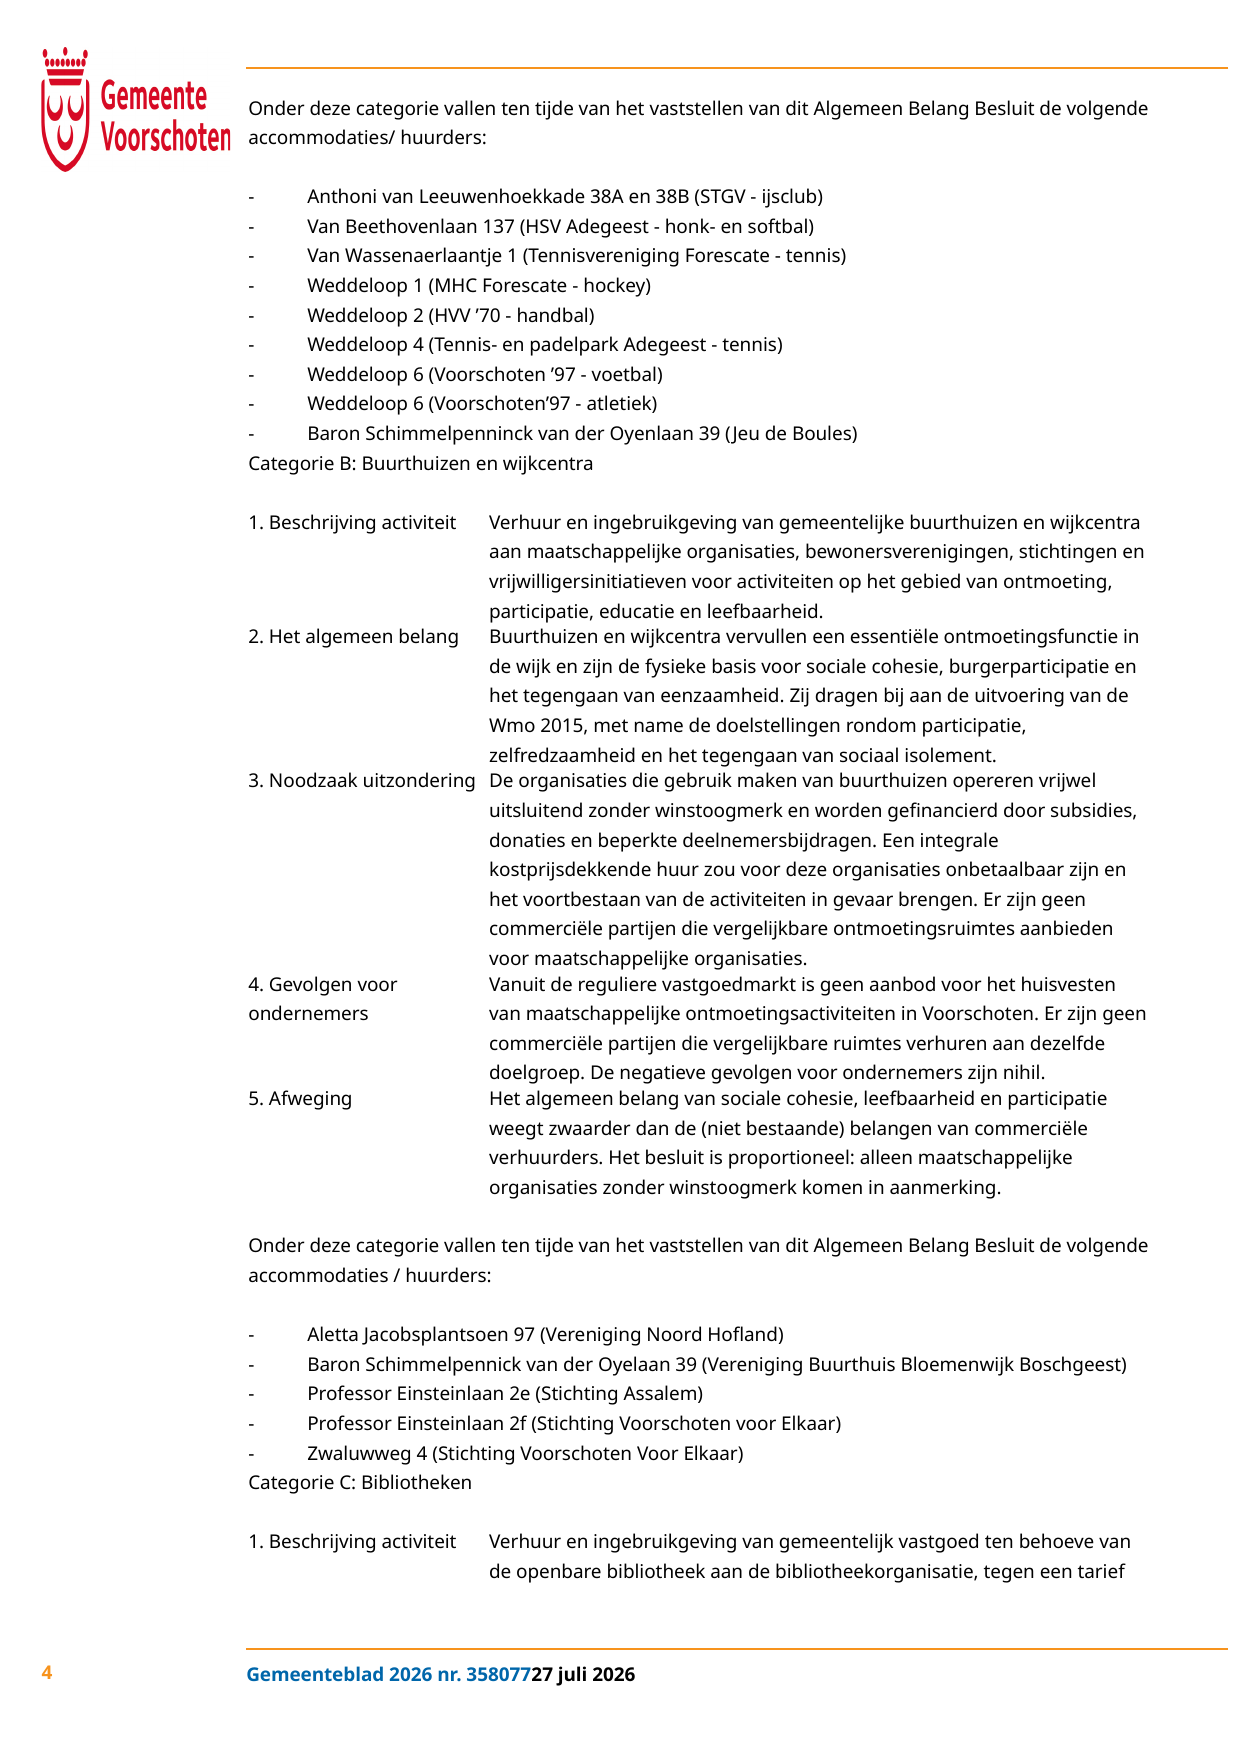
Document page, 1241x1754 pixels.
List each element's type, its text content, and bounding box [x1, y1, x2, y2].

list Weddeloop 1 (MHC Forescate - hockey) [248, 272, 1152, 298]
table_cell 2. Het algemeen belang [248, 624, 489, 768]
list Professor Einsteinlaan 2e (Stichting Assalem) [248, 1381, 1152, 1406]
list Weddeloop 4 (Tennis- en padelpark Adegeest - tennis) [248, 331, 1152, 357]
list Aletta Jacobsplantsoen 97 (Vereniging Noord Hofland) [248, 1321, 1152, 1347]
text Onder deze categorie vallen ten tijde van het vaststellen van dit Algemeen Belang Besluit de volgende accommodaties / huurders: [248, 1233, 1152, 1288]
list Weddeloop 6 (Voorschoten ’97 - voetbal) [248, 361, 1152, 387]
text Categorie C: Bibliotheken [248, 1469, 1152, 1495]
table_header 1. Beschrijving activiteit [248, 1529, 489, 1584]
list Van Beethovenlaan 137 (HSV Adegeest - honk- en softbal) [248, 213, 1152, 239]
list Professor Einsteinlaan 2f (Stichting Voorschoten voor Elkaar) [248, 1410, 1152, 1436]
table_cell 3. Noodzaak uitzondering [248, 768, 489, 971]
list Weddeloop 2 (HVV ’70 - handbal) [248, 302, 1152, 328]
picture [41, 47, 231, 172]
list Anthoni van Leeuwenhoekkade 38A en 38B (STGV - ijsclub) [248, 183, 1152, 209]
table_cell Buurthuizen en wijkcentra vervullen een essentiële ontmoetingsfunctie in de wijk en zijn de fysieke basis voor sociale cohesie, burgerparticipatie en het tegengaan van eenzaamheid. Zij dragen bij aan de uitvoering van de Wmo 2015, met name de doelstellingen rondom participatie, zelfredzaamheid en het tegengaan van sociaal isolement. [489, 624, 1152, 768]
list Baron Schimmelpennick van der Oyelaan 39 (Vereniging Buurthuis Bloemenwijk Boschgeest) [248, 1351, 1152, 1377]
table_header 1. Beschrijving activiteit [248, 509, 489, 623]
table_cell Het algemeen belang van sociale cohesie, leefbaarheid en participatie weegt zwaarder dan de (niet bestaande) belangen van commerciële verhuurders. Het besluit is proportioneel: alleen maatschappelijke organisaties zonder winstoogmerk komen in aanmerking. [489, 1085, 1152, 1200]
list Van Wassenaerlaantje 1 (Tennisvereniging Forescate - tennis) [248, 243, 1152, 268]
table_header Verhuur en ingebruikgeving van gemeentelijk vastgoed ten behoeve van de openbare bibliotheek aan de bibliotheekorganisatie, tegen een tarief [489, 1529, 1152, 1584]
table_cell 4. Gevolgen voor ondernemers [248, 971, 489, 1085]
list Weddeloop 6 (Voorschoten’97 - atletiek) [248, 391, 1152, 416]
table_header Verhuur en ingebruikgeving van gemeentelijke buurthuizen en wijkcentra aan maatschappelijke organisaties, bewonersverenigingen, stichtingen en vrijwilligersinitiatieven voor activiteiten op het gebied van ontmoeting, participatie, educatie en leefbaarheid. [489, 509, 1152, 623]
table_cell De organisaties die gebruik maken van buurthuizen opereren vrijwel uitsluitend zonder winstoogmerk en worden gefinancierd door subsidies, donaties en beperkte deelnemersbijdragen. Een integrale kostprijsdekkende huur zou voor deze organisaties onbetaalbaar zijn en het voortbestaan van de activiteiten in gevaar brengen. Er zijn geen commerciële partijen die vergelijkbare ontmoetingsruimtes aanbieden voor maatschappelijke organisaties. [489, 768, 1152, 971]
text Categorie B: Buurthuizen en wijkcentra [248, 450, 1152, 476]
table_cell Vanuit de reguliere vastgoedmarkt is geen aanbod voor het huisvesten van maatschappelijke ontmoetingsactiviteiten in Voorschoten. Er zijn geen commerciële partijen die vergelijkbare ruimtes verhuren aan dezelfde doelgroep. De negatieve gevolgen voor ondernemers zijn nihil. [489, 971, 1152, 1085]
list Baron Schimmelpenninck van der Oyenlaan 39 (Jeu de Boules) [248, 420, 1152, 446]
text Onder deze categorie vallen ten tijde van het vaststellen van dit Algemeen Belang Besluit de volgende accommodaties/ huurders: [248, 95, 1152, 150]
table_cell 5. Afweging [248, 1085, 489, 1200]
list Zwaluwweg 4 (Stichting Voorschoten Voor Elkaar) [248, 1440, 1152, 1465]
